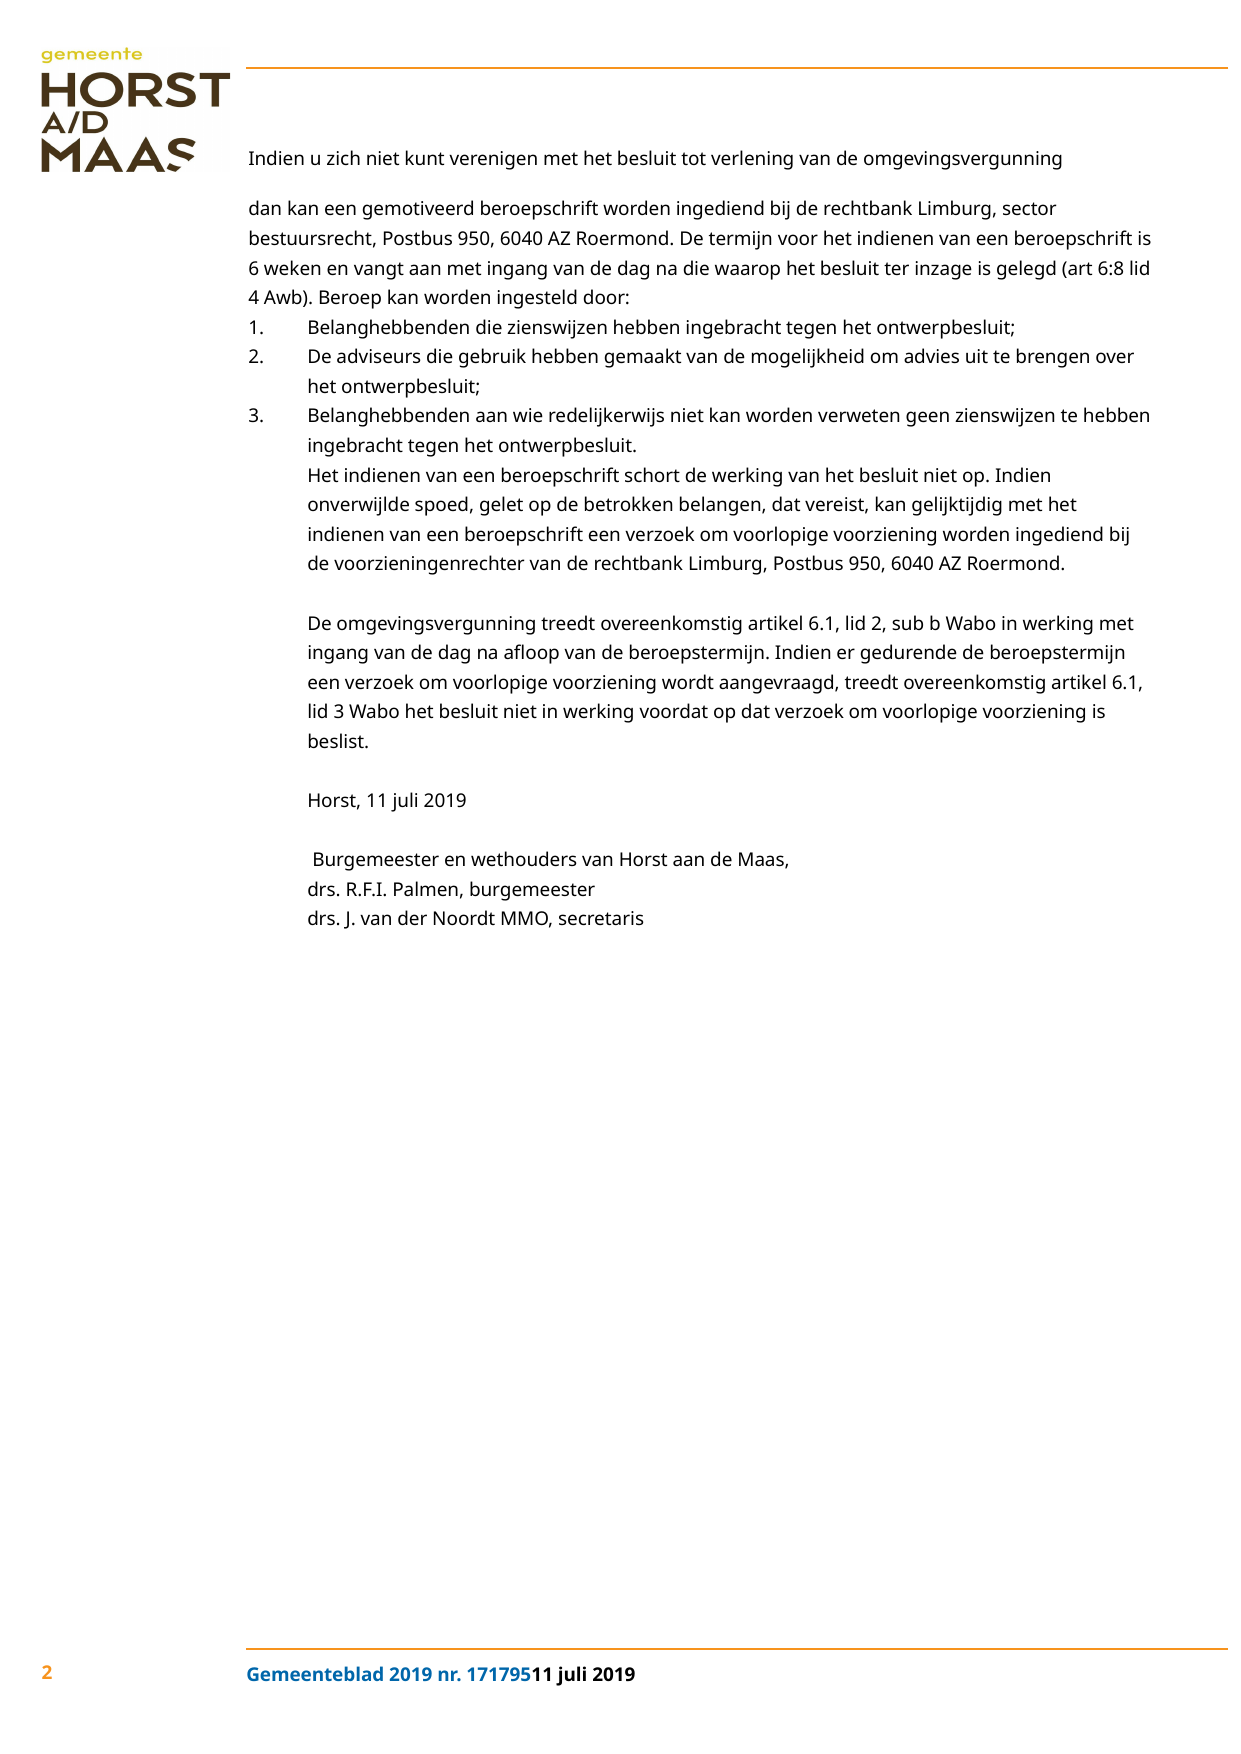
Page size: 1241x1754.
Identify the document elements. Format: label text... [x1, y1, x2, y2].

list De omgevingsvergunning treedt overeenkomstig artikel 6.1, lid 2, sub b Wabo in werking met ingang van de dag na afloop van de beroepstermijn. Indien er gedurende de beroepstermijn een verzoek om voorlopige voorziening wordt aangevraagd, treedt overeenkomstig artikel 6.1, lid 3 Wabo het besluit niet in werking voordat op dat verzoek om voorlopige voorziening is beslist. [248, 610, 1152, 754]
list drs. R.F.I. Palmen, burgemeester [248, 876, 1152, 902]
list drs. J. van der Noordt MMO, secretaris [248, 906, 1152, 931]
list Belanghebbenden die zienswijzen hebben ingebracht tegen het ontwerpbesluit; [248, 314, 1152, 340]
list Burgemeester en wethouders van Horst aan de Maas, [248, 846, 1152, 872]
list Het indienen van een beroepschrift schort de werking van het besluit niet op. Indien onverwijlde spoed, gelet op de betrokken belangen, dat vereist, kan gelijktijdig met het indienen van een beroepschrift een verzoek om voorlopige voorziening worden ingediend bij de voorzieningenrechter van de rechtbank Limburg, Postbus 950, 6040 AZ Roermond. [248, 462, 1152, 576]
picture [41, 47, 231, 172]
list Horst, 11 juli 2019 [248, 787, 1152, 813]
list De adviseurs die gebruik hebben gemaakt van de mogelijkheid om advies uit te brengen over het ontwerpbesluit; [248, 343, 1152, 399]
text Indien u zich niet kunt verenigen met het besluit tot verlening van de omgevingsvergunning [248, 145, 1152, 171]
text dan kan een gemotiveerd beroepschrift worden ingediend bij de rechtbank Limburg, sector bestuursrecht, Postbus 950, 6040 AZ Roermond. De termijn voor het indienen van een beroepschrift is 6 weken en vangt aan met ingang van de dag na die waarop het besluit ter inzage is gelegd (art 6:8 lid 4 Awb). Beroep kan worden ingesteld door: [248, 196, 1152, 310]
list Belanghebbenden aan wie redelijkerwijs niet kan worden verweten geen zienswijzen te hebben ingebracht tegen het ontwerpbesluit. [248, 403, 1152, 458]
